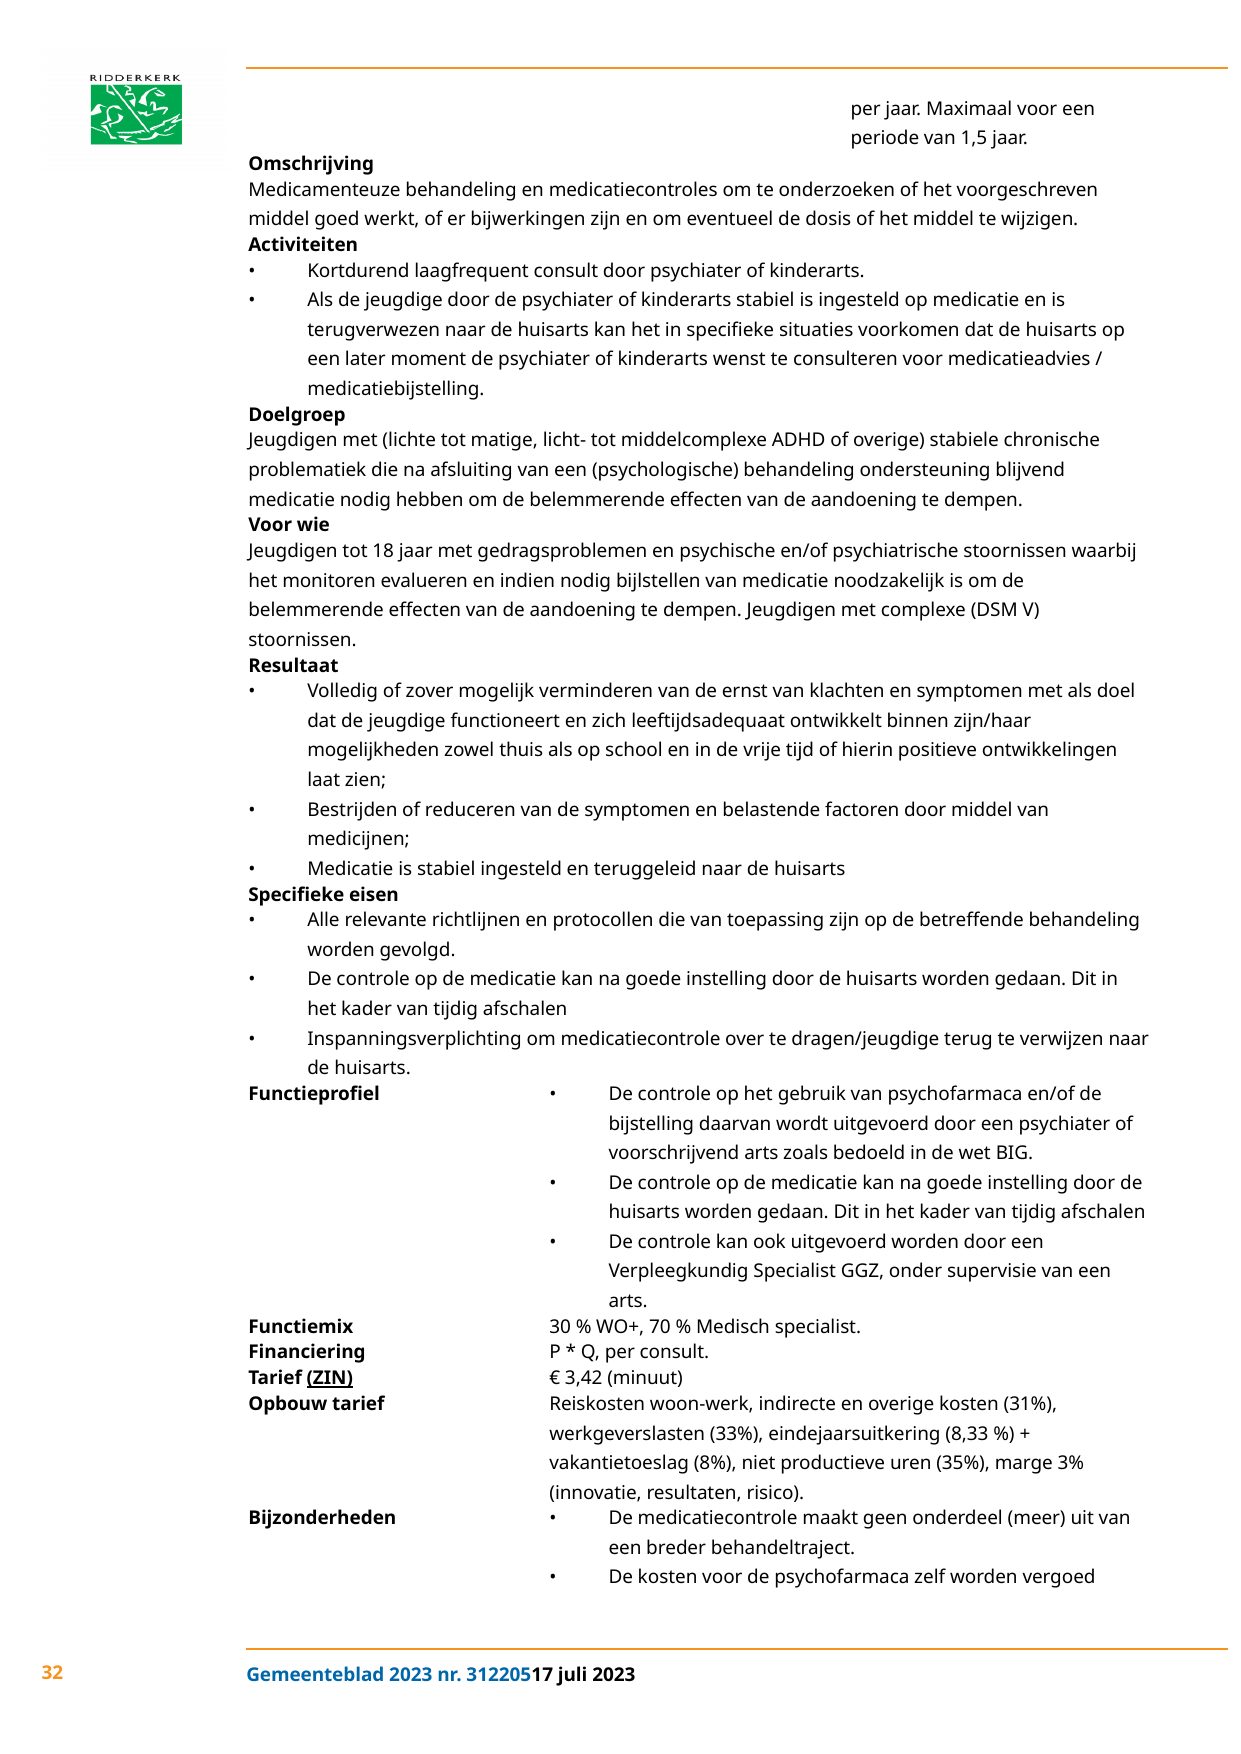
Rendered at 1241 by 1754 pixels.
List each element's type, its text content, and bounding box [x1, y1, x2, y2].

table_cell [850, 512, 1152, 537]
table_cell Opbouw tarief [248, 1390, 549, 1504]
table_cell Jeugdigen tot 18 jaar met gedragsproblemen en psychische en/of psychiatrische stoornissen waarbij het monitoren evalueren en indien nodig bijlstellen van medicatie noodzakelijk is om de belemmerende effecten van de aandoening te dempen. Jeugdigen met complexe (DSM V) stoornissen. [248, 537, 1152, 652]
table_cell Voor wie [248, 512, 850, 537]
table_cell per jaar. Maximaal voor een periode van 1,5 jaar. [850, 95, 1152, 150]
table_cell Volledig of zover mogelijk verminderen van de ernst van klachten en symptomen met als doel dat de jeugdige functioneert en zich leeftijdsadequaat ontwikkelt binnen zijn/haar mogelijkheden zowel thuis als op school en in de vrije tijd of hierin positieve ontwikkelingen laat zien; Bestrijden of reduceren van de symptomen en belastende factoren door middel van medicijnen; Medicatie is stabiel ingesteld en teruggeleid naar de huisarts [248, 678, 1152, 881]
table_cell Tarief (ZIN) [248, 1364, 549, 1390]
table_cell Doelgroep [248, 401, 1152, 427]
table_cell Financiering [248, 1339, 549, 1364]
table_cell Resultaat [248, 652, 1152, 677]
table_cell Reiskosten woon-werk, indirecte en overige kosten (31%), werkgeverslasten (33%), eindejaarsuitkering (8,33 %) + vakantietoeslag (8%), niet productieve uren (35%), marge 3% (innovatie, resultaten, risico). [549, 1390, 1152, 1504]
table_cell Specifieke eisen [248, 881, 1152, 906]
table_cell [248, 95, 850, 150]
table_cell P * Q, per consult. [549, 1339, 1152, 1364]
picture [41, 47, 231, 172]
table_cell Kortdurend laagfrequent consult door psychiater of kinderarts. Als de jeugdige door de psychiater of kinderarts stabiel is ingesteld op medicatie en is terugverwezen naar de huisarts kan het in specifieke situaties voorkomen dat de huisarts op een later moment de psychiater of kinderarts wenst te consulteren voor medicatieadvies / medicatiebijstelling. [248, 257, 1152, 401]
table_cell De medicatiecontrole maakt geen onderdeel (meer) uit van een breder behandeltraject. De kosten voor de psychofarmaca zelf worden vergoed [549, 1505, 1152, 1589]
table_cell Jeugdigen met (lichte tot matige, licht- tot middelcomplexe ADHD of overige) stabiele chronische problematiek die na afsluiting van een (psychologische) behandeling ondersteuning blijvend medicatie nodig hebben om de belemmerende effecten van de aandoening te dempen. [248, 427, 1152, 512]
table_cell Functiemix [248, 1313, 549, 1339]
table_cell De controle op het gebruik van psychofarmaca en/of de bijstelling daarvan wordt uitgevoerd door een psychiater of voorschrijvend arts zoals bedoeld in de wet BIG. De controle op de medicatie kan na goede instelling door de huisarts worden gedaan. Dit in het kader van tijdig afschalen De controle kan ook uitgevoerd worden door een Verpleegkundig Specialist GGZ, onder supervisie van een arts. [549, 1080, 1152, 1313]
table_cell Activiteiten [248, 231, 1152, 257]
table_cell Medicamenteuze behandeling en medicatiecontroles om te onderzoeken of het voorgeschreven middel goed werkt, of er bijwerkingen zijn en om eventueel de dosis of het middel te wijzigen. [248, 176, 1152, 231]
table_cell Alle relevante richtlijnen en protocollen die van toepassing zijn op de betreffende behandeling worden gevolgd. De controle op de medicatie kan na goede instelling door de huisarts worden gedaan. Dit in het kader van tijdig afschalen Inspanningsverplichting om medicatiecontrole over te dragen/jeugdige terug te verwijzen naar de huisarts. [248, 906, 1152, 1080]
table_cell € 3,42 (minuut) [549, 1364, 1152, 1390]
table_cell Omschrijving [248, 150, 1152, 176]
table_cell Functieprofiel [248, 1080, 549, 1313]
table_cell Bijzonderheden [248, 1505, 549, 1589]
table_cell 30 % WO+, 70 % Medisch specialist. [549, 1313, 1152, 1339]
